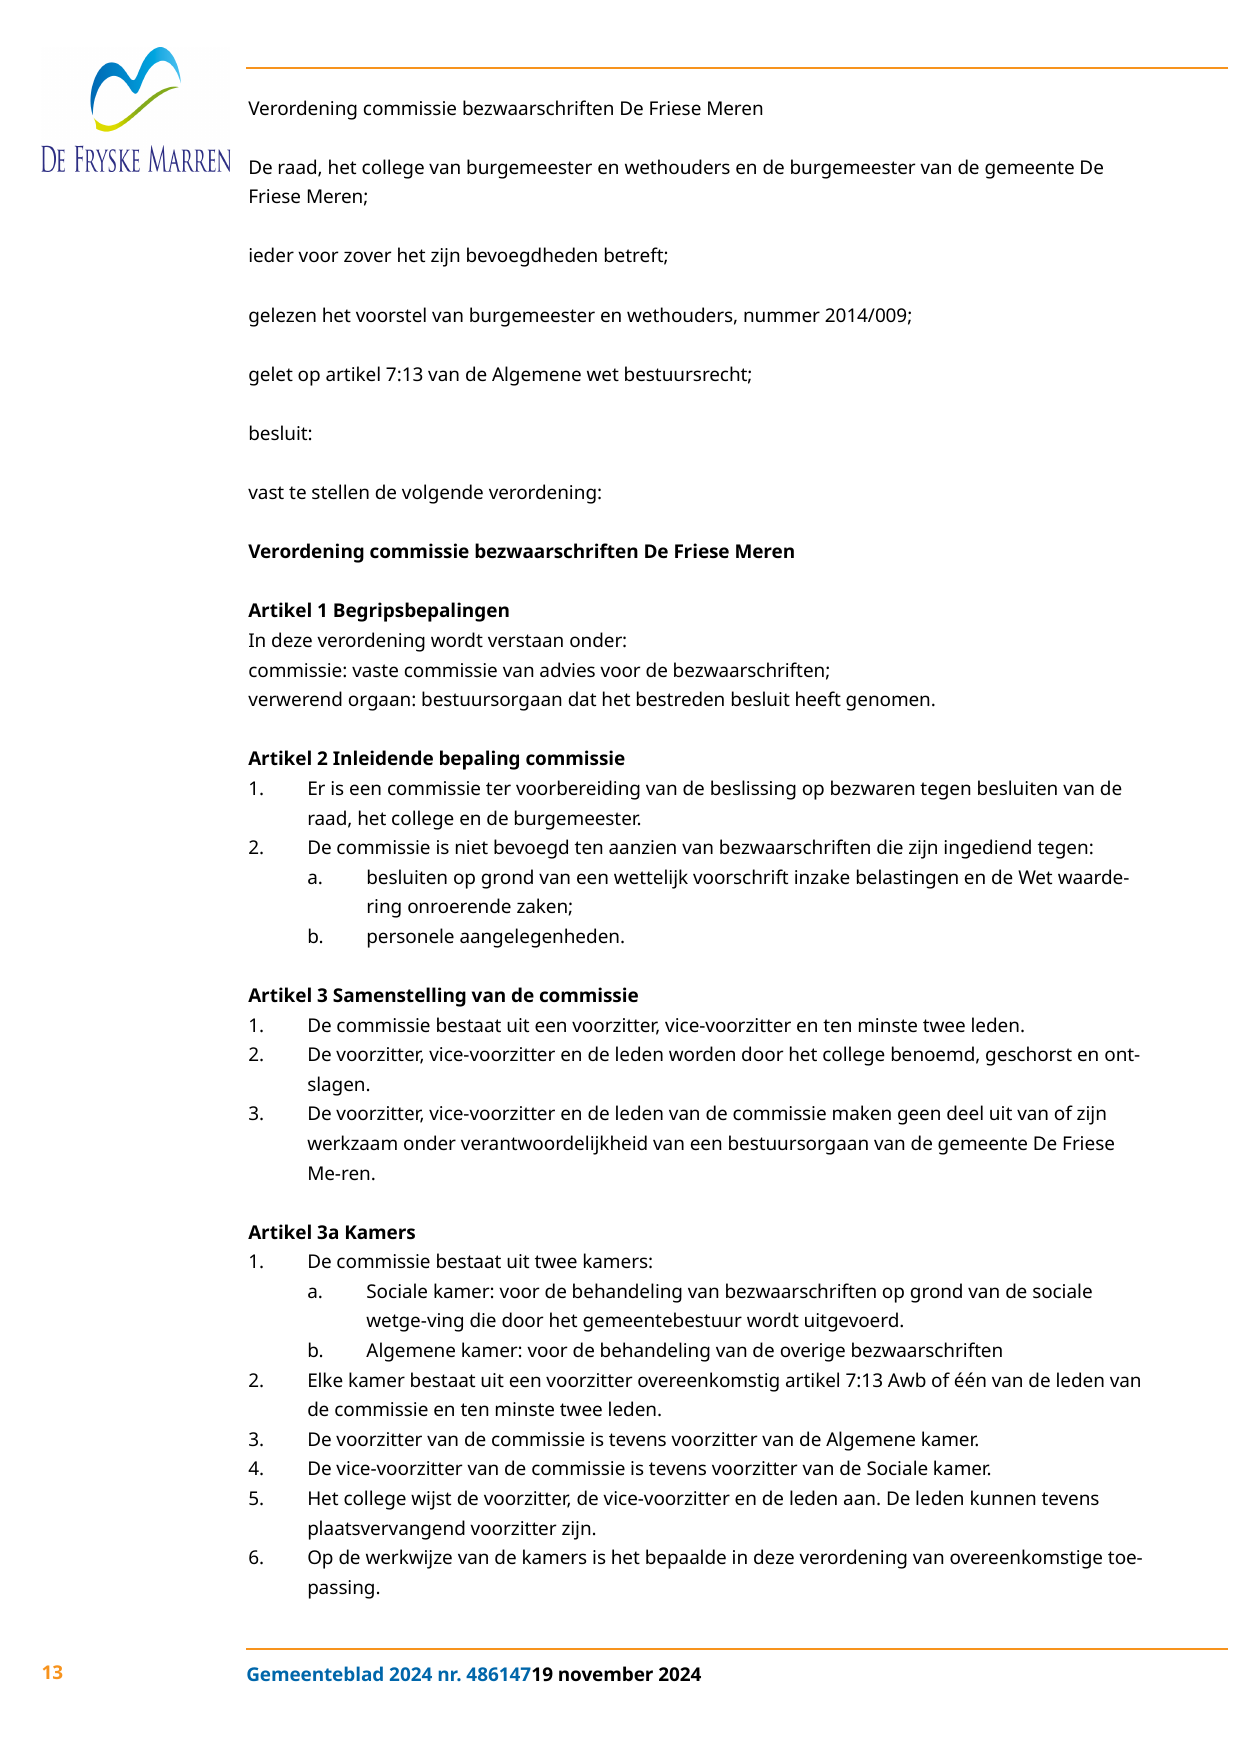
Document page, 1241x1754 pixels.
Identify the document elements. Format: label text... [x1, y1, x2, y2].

text Artikel 2 Inleidende bepaling commissie [248, 746, 1152, 771]
text Verordening commissie bezwaarschriften De Friese Meren [248, 95, 1152, 121]
text vast te stellen de volgende verordening: [248, 479, 1152, 505]
list De commissie bestaat uit twee kamers: [248, 1248, 1152, 1274]
list Op de werkwijze van de kamers is het bepaalde in deze verordening van overeenkomstige toe-passing. [248, 1544, 1152, 1600]
list Algemene kamer: voor de behandeling van de overige bezwaarschriften [307, 1337, 1152, 1363]
list Er is een commissie ter voorbereiding van de beslissing op bezwaren tegen besluiten van de raad, het college en de burgemeester. [248, 775, 1152, 831]
list personele aangelegenheden. [307, 923, 1152, 949]
text gelet op artikel 7:13 van de Algemene wet bestuursrecht; [248, 361, 1152, 387]
text Artikel 3a Kamers [248, 1219, 1152, 1245]
list De voorzitter, vice-voorzitter en de leden worden door het college benoemd, geschorst en ont-slagen. [248, 1041, 1152, 1097]
text besluit: [248, 420, 1152, 446]
text Artikel 1 Begripsbepalingen [248, 598, 1152, 623]
text verwerend orgaan: bestuursorgaan dat het bestreden besluit heeft genomen. [248, 686, 1152, 712]
list Sociale kamer: voor de behandeling van bezwaarschriften op grond van de sociale wetge-ving die door het gemeentebestuur wordt uitgevoerd. [307, 1278, 1152, 1333]
list De commissie bestaat uit een voorzitter, vice-voorzitter en ten minste twee leden. [248, 1012, 1152, 1038]
list De vice-voorzitter van de commissie is tevens voorzitter van de Sociale kamer. [248, 1456, 1152, 1481]
list De commissie is niet bevoegd ten aanzien van bezwaarschriften die zijn ingediend tegen: [248, 834, 1152, 860]
text ieder voor zover het zijn bevoegdheden betreft; [248, 243, 1152, 268]
text In deze verordening wordt verstaan onder: [248, 627, 1152, 653]
list De voorzitter van de commissie is tevens voorzitter van de Algemene kamer. [248, 1426, 1152, 1452]
text gelezen het voorstel van burgemeester en wethouders, nummer 2014/009; [248, 302, 1152, 328]
list De voorzitter, vice-voorzitter en de leden van de commissie maken geen deel uit van of zijn werkzaam onder verantwoordelijkheid van een bestuursorgaan van de gemeente De Friese Me-ren. [248, 1101, 1152, 1186]
text Artikel 3 Samenstelling van de commissie [248, 982, 1152, 1008]
text commissie: vaste commissie van advies voor de bezwaarschriften; [248, 657, 1152, 683]
text Verordening commissie bezwaarschriften De Friese Meren [248, 538, 1152, 564]
text De raad, het college van burgemeester en wethouders en de burgemeester van de gemeente De Friese Meren; [248, 154, 1152, 209]
list Het college wijst de voorzitter, de vice-voorzitter en de leden aan. De leden kunnen tevens plaatsvervangend voorzitter zijn. [248, 1485, 1152, 1541]
list Elke kamer bestaat uit een voorzitter overeenkomstig artikel 7:13 Awb of één van de leden van de commissie en ten minste twee leden. [248, 1367, 1152, 1422]
list besluiten op grond van een wettelijk voorschrift inzake belastingen en de Wet waarde-ring onroerende zaken; [307, 864, 1152, 919]
picture [41, 47, 231, 172]
